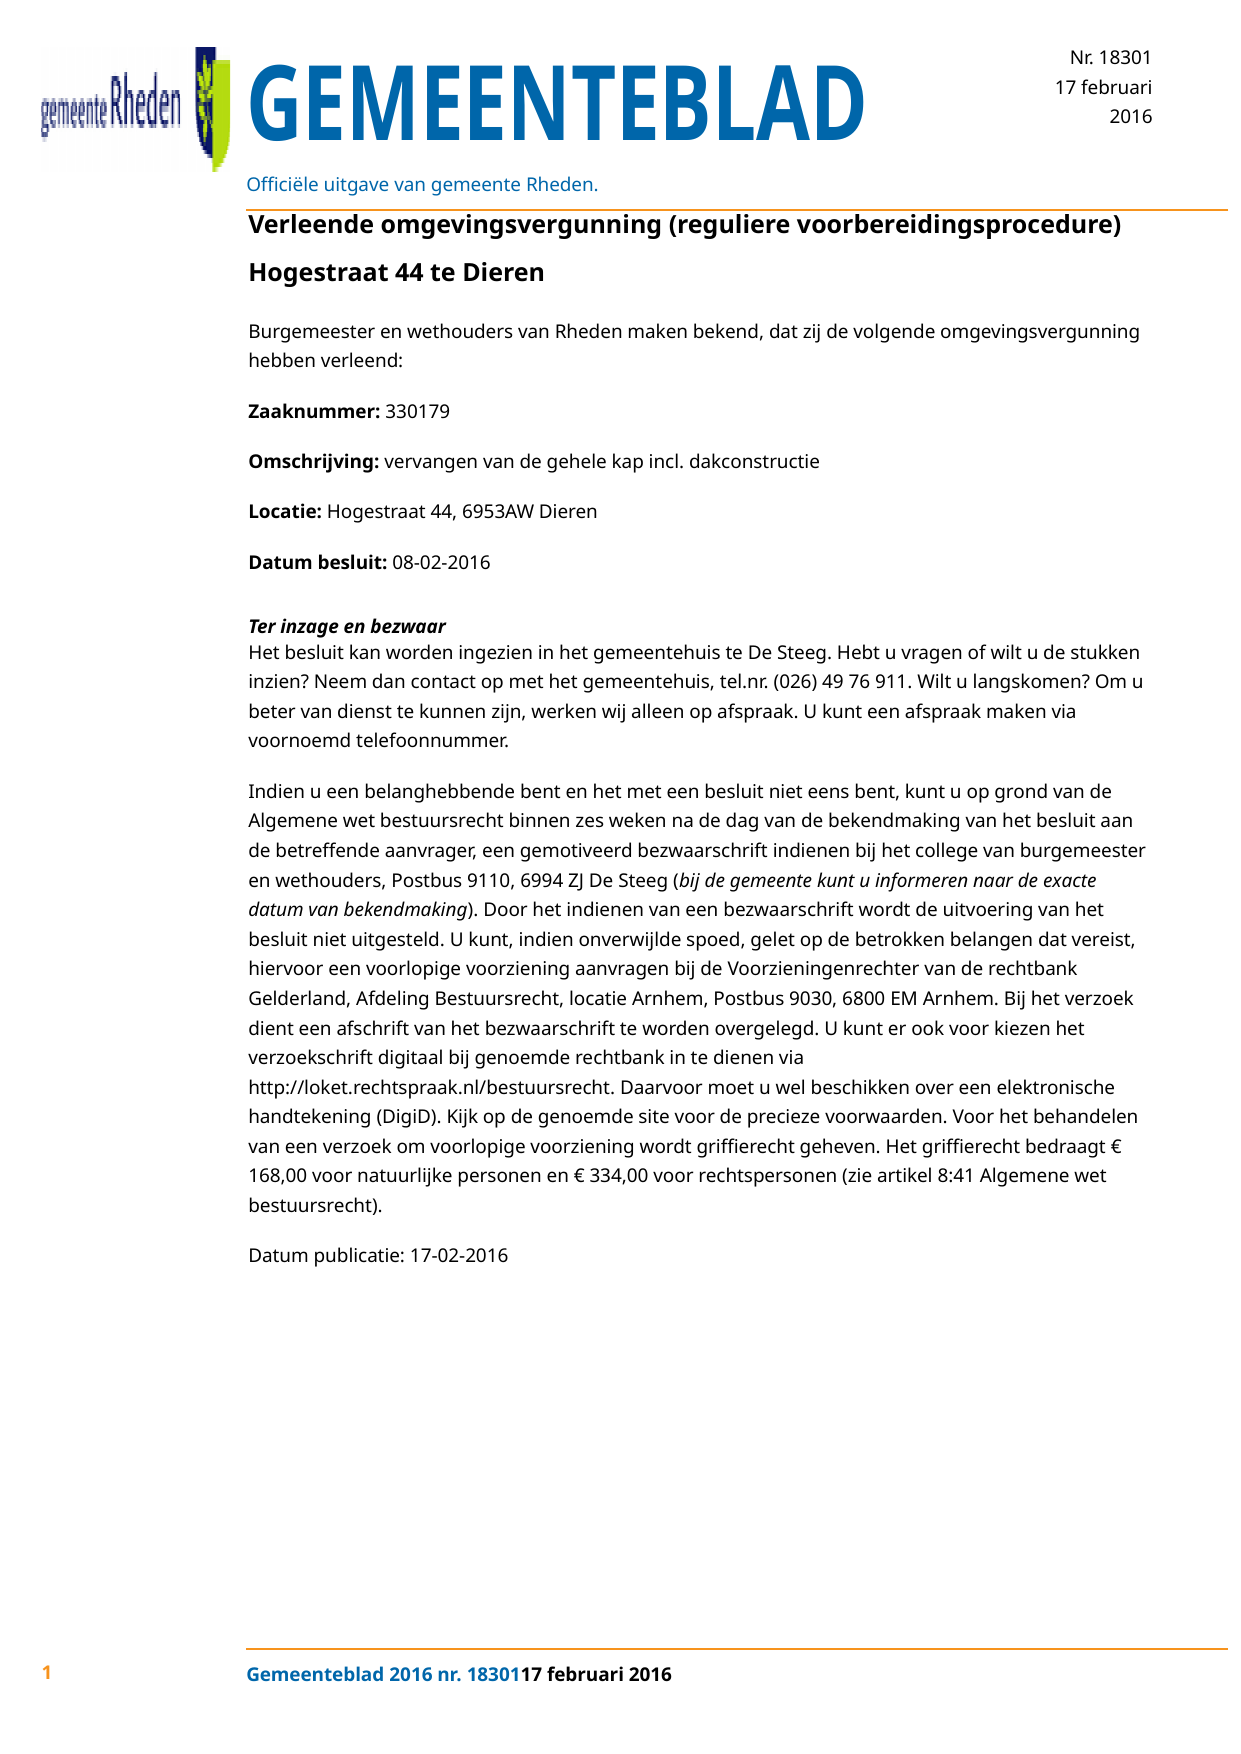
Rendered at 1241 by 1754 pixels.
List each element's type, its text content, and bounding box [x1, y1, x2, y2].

text Locatie: Hogestraat 44, 6953AW Dieren [248, 499, 1152, 524]
text Verleende omgevingsvergunning (reguliere voorbereidingsprocedure) Hogestraat 44 te Dieren [248, 211, 1152, 288]
text Het besluit kan worden ingezien in het gemeentehuis te De Steeg. Hebt u vragen of wilt u de stukken inzien? Neem dan contact op met het gemeentehuis, tel.nr. (026) 49 76 911. Wilt u langskomen? Om u beter van dienst te kunnen zijn, werken wij alleen op afspraak. U kunt een afspraak maken via voornoemd telefoonnummer. [248, 639, 1152, 753]
text Datum publicatie: 17-02-2016 [248, 1243, 1152, 1268]
text Indien u een belanghebbende bent en het met een besluit niet eens bent, kunt u op grond van de Algemene wet bestuursrecht binnen zes weken na de dag van de bekendmaking van het besluit aan de betreffende aanvrager, een gemotiveerd bezwaarschrift indienen bij het college van burgemeester en wethouders, Postbus 9110, 6994 ZJ De Steeg (bij de gemeente kunt u informeren naar de exacte datum van bekendmaking). Door het indienen van een bezwaarschrift wordt de uitvoering van het besluit niet uitgesteld. U kunt, indien onverwijlde spoed, gelet op de betrokken belangen dat vereist, hiervoor een voorlopige voorziening aanvragen bij de Voorzieningenrechter van de rechtbank Gelderland, Afdeling Bestuursrecht, locatie Arnhem, Postbus 9030, 6800 EM Arnhem. Bij het verzoek dient een afschrift van het bezwaarschrift te worden overgelegd. U kunt er ook voor kiezen het verzoekschrift digitaal bij genoemde rechtbank in te dienen via http://loket.rechtspraak.nl/bestuursrecht. Daarvoor moet u wel beschikken over een elektronische handtekening (DigiD). Kijk op de genoemde site voor de precieze voorwaarden. Voor het behandelen van een verzoek om voorlopige voorziening wordt griffierecht geheven. Het griffierecht bedraagt € 168,00 voor natuurlijke personen en € 334,00 voor rechtspersonen (zie artikel 8:41 Algemene wet bestuursrecht). [248, 778, 1152, 1218]
text Omschrijving: vervangen van de gehele kap incl. dakconstructie [248, 448, 1152, 474]
picture [41, 47, 231, 172]
text Burgemeester en wethouders van Rheden maken bekend, dat zij de volgende omgevingsvergunning hebben verleend: [248, 318, 1152, 373]
text Datum besluit: 08-02-2016 [248, 549, 1152, 575]
text Zaaknummer: 330179 [248, 398, 1152, 424]
text Ter inzage en bezwaar [248, 613, 1152, 639]
